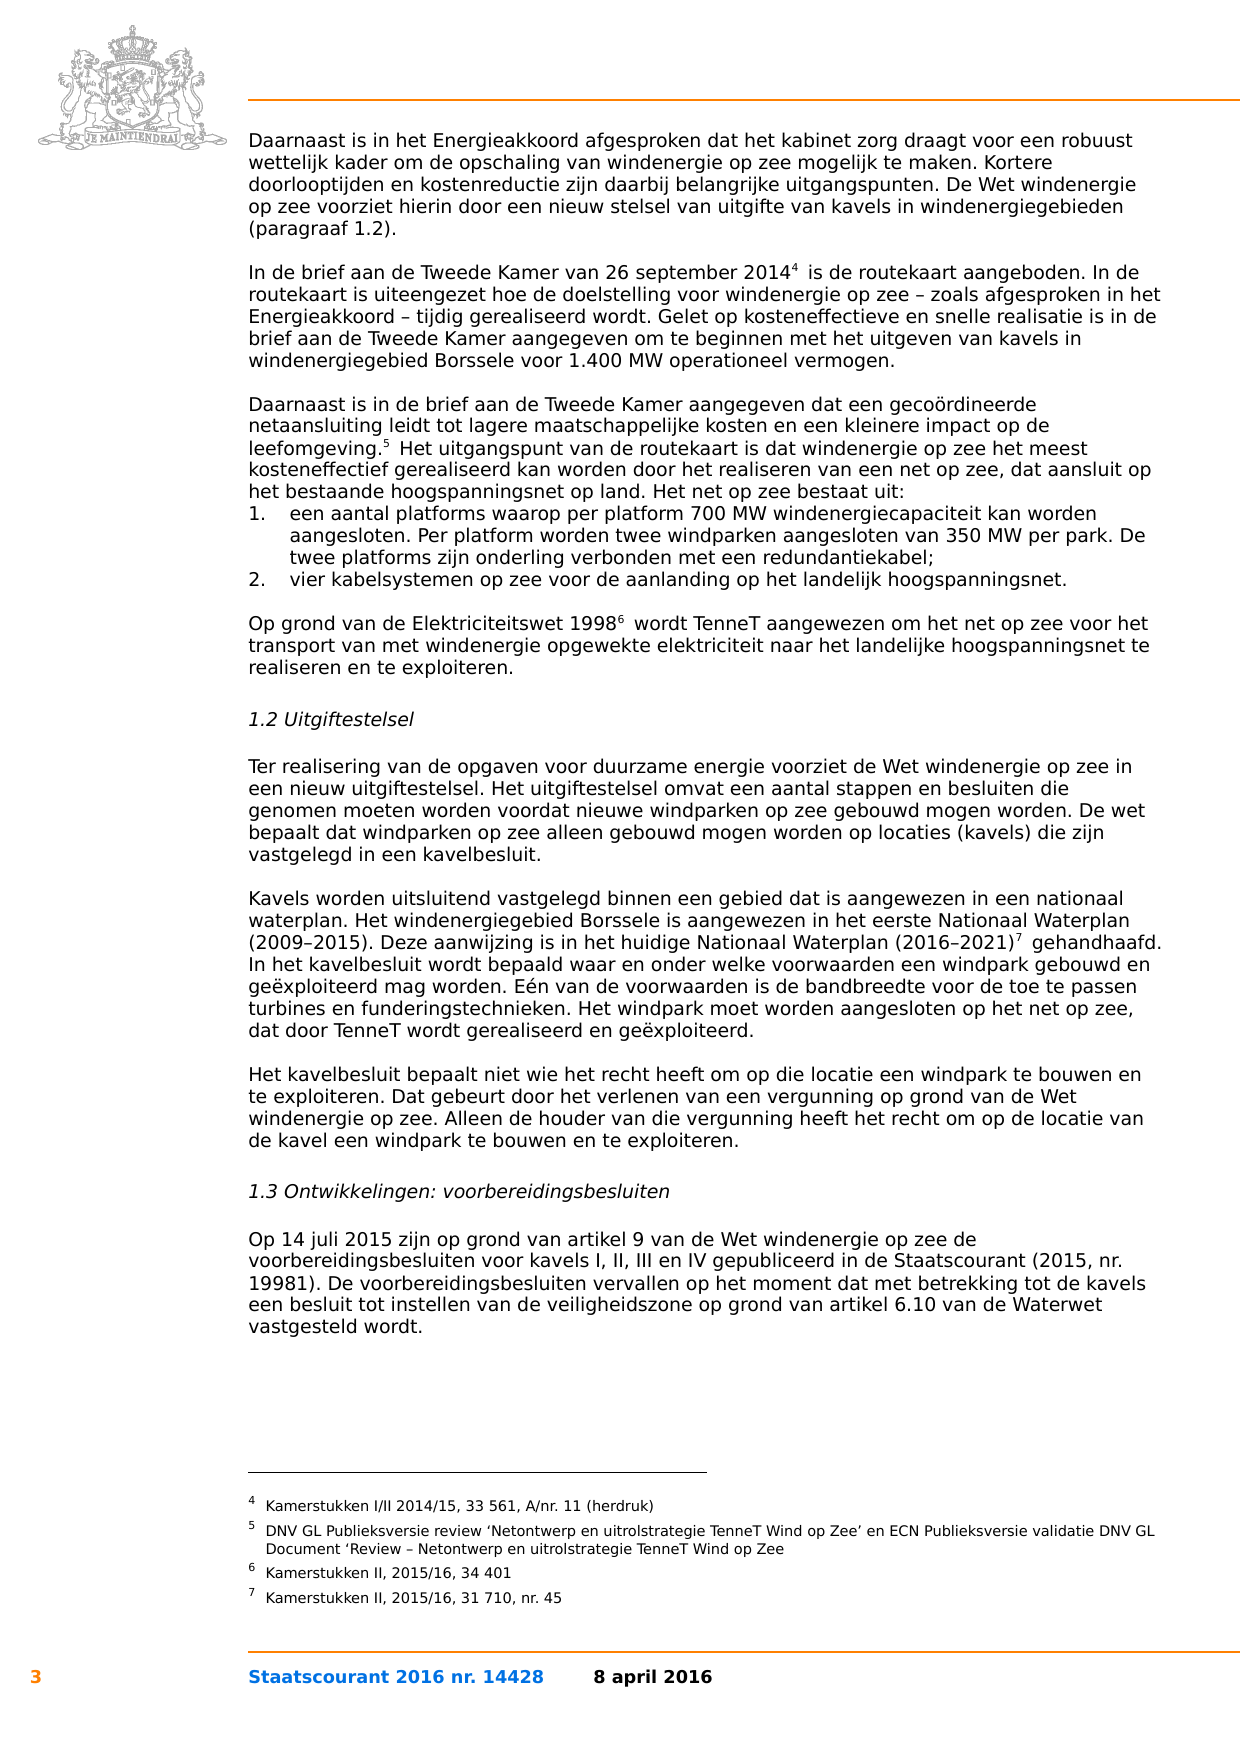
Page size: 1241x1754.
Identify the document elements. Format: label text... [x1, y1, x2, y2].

text In de brief aan de Tweede Kamer van 26 september 2014 is de routekaart aangeboden. In de routekaart is uiteengezet hoe de doelstelling voor windenergie op zee – zoals afgesproken in het Energieakkoord – tijdig gerealiseerd wordt. Gelet op kosteneffectieve en snelle realisatie is in de brief aan de Tweede Kamer aangegeven om te beginnen met het uitgeven van kavels in windenergiegebied Borssele voor 1.400 MW operationeel vermogen. [248, 262, 1163, 372]
text Kamerstukken II, 2015/16, 34 401 [248, 1561, 1163, 1583]
text Kamerstukken II, 2015/16, 31 710, nr. 45 [248, 1586, 1163, 1608]
text Daarnaast is in het Energieakkoord afgesproken dat het kabinet zorg draagt voor een robuust wettelijk kader om de opschaling van windenergie op zee mogelijk te maken. Kortere doorlooptijden en kostenreductie zijn daarbij belangrijke uitgangspunten. De Wet windenergie op zee voorziet hierin door een nieuw stelsel van uitgifte van kavels in windenergiegebieden (paragraaf 1.2). [248, 130, 1163, 240]
subtitle 1.2 Uitgiftestelsel [248, 709, 1163, 731]
text DNV GL Publieksversie review ‘Netontwerp en uitrolstrategie TenneT Wind op Zee’ en ECN Publieksversie validatie DNV GL Document ‘Review – Netontwerp en uitrolstrategie TenneT Wind op Zee [248, 1519, 1163, 1558]
text Daarnaast is in de brief aan de Tweede Kamer aangegeven dat een gecoördineerde netaansluiting leidt tot lagere maatschappelijke kosten en een kleinere impact op de leefomgeving. Het uitgangspunt van de routekaart is dat windenergie op zee het meest kosteneffectief gerealiseerd kan worden door het realiseren van een net op zee, dat aansluit op het bestaande hoogspanningsnet op land. Het net op zee bestaat uit: [248, 393, 1163, 503]
text Kavels worden uitsluitend vastgelegd binnen een gebied dat is aangewezen in een nationaal waterplan. Het windenergiegebied Borssele is aangewezen in het eerste Nationaal Waterplan (2009–2015). Deze aanwijzing is in het huidige Nationaal Waterplan (2016–2021) gehandhaafd. In het kavelbesluit wordt bepaald waar en onder welke voorwaarden een windpark gebouwd en geëxploiteerd mag worden. Eén van de voorwaarden is de bandbreedte voor de toe te passen turbines en funderingstechnieken. Het windpark moet worden aangesloten op het net op zee, dat door TenneT wordt gerealiseerd en geëxploiteerd. [248, 888, 1163, 1042]
picture [38, 25, 227, 150]
subtitle 1.3 Ontwikkelingen: voorbereidingsbesluiten [248, 1181, 1163, 1203]
text Het kavelbesluit bepaalt niet wie het recht heeft om op die locatie een windpark te bouwen en te exploiteren. Dat gebeurt door het verlenen van een vergunning op grond van de Wet windenergie op zee. Alleen de houder van die vergunning heeft het recht om op de locatie van de kavel een windpark te bouwen en te exploiteren. [248, 1063, 1163, 1151]
text Kamerstukken I/II 2014/15, 33 561, A/nr. 11 (herdruk) [248, 1494, 1163, 1516]
text Ter realisering van de opgaven voor duurzame energie voorziet de Wet windenergie op zee in een nieuw uitgiftestelsel. Het uitgiftestelsel omvat een aantal stappen en besluiten die genomen moeten worden voordat nieuwe windparken op zee gebouwd mogen worden. De wet bepaalt dat windparken op zee alleen gebouwd mogen worden op locaties (kavels) die zijn vastgelegd in een kavelbesluit. [248, 756, 1163, 866]
text 1. een aantal platforms waarop per platform 700 MW windenergiecapaciteit kan worden aangesloten. Per platform worden twee windparken aangesloten van 350 MW per park. De twee platforms zijn onderling verbonden met een redundantiekabel; [248, 503, 1163, 569]
text Op grond van de Elektriciteitswet 1998 wordt TenneT aangewezen om het net op zee voor het transport van met windenergie opgewekte elektriciteit naar het landelijke hoogspanningsnet te realiseren en te exploiteren. [248, 613, 1163, 679]
text Op 14 juli 2015 zijn op grond van artikel 9 van de Wet windenergie op zee de voorbereidingsbesluiten voor kavels I, II, III en IV gepubliceerd in de Staatscourant (2015, nr. 19981). De voorbereidingsbesluiten vervallen op het moment dat met betrekking tot de kavels een besluit tot instellen van de veiligheidszone op grond van artikel 6.10 van de Waterwet vastgesteld wordt. [248, 1228, 1163, 1338]
text 2. vier kabelsystemen op zee voor de aanlanding op het landelijk hoogspanningsnet. [248, 569, 1163, 591]
